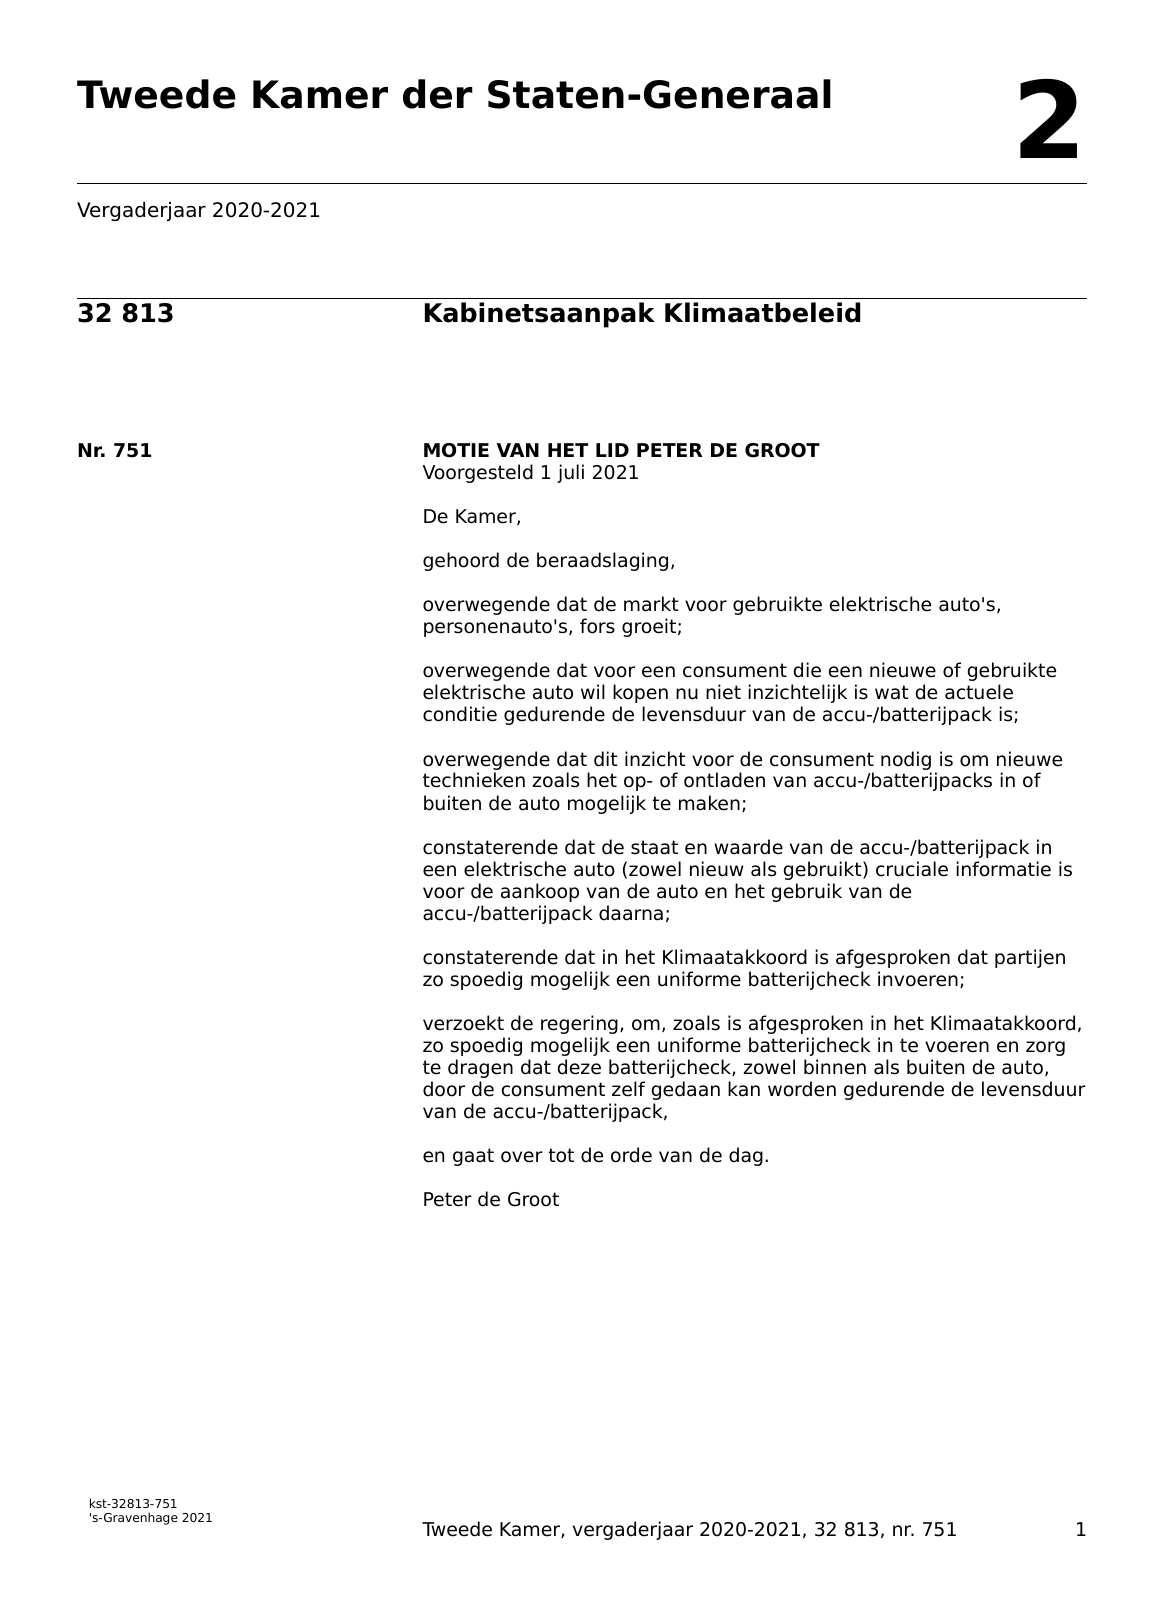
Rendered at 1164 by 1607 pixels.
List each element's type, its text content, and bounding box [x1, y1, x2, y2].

table_cell Vergaderjaar 2020-2021 [77, 184, 1087, 298]
text verzoekt de regering, om, zoals is afgesproken in het Klimaatakkoord, zo spoedig mogelijk een uniforme batterijcheck in te voeren en zorg te dragen dat deze batterijcheck, zowel binnen als buiten de auto, door de consument zelf gedaan kan worden gedurende de levensduur van de accu-/batterijpack, [422, 1013, 1087, 1123]
text gehoord de beraadslaging, [422, 550, 1087, 572]
subtitle 32 813 Kabinetsaanpak Klimaatbeleid [77, 299, 1087, 329]
text De Kamer, [422, 506, 1087, 528]
text constaterende dat de staat en waarde van de accu-/batterijpack in een elektrische auto (zowel nieuw als gebruikt) cruciale informatie is voor de aankoop van de auto en het gebruik van de accu-/batterijpack daarna; [422, 837, 1087, 924]
table_header 2 [886, 59, 1087, 183]
text overwegende dat voor een consument die een nieuwe of gebruikte elektrische auto wil kopen nu niet inzichtelijk is wat de actuele conditie gedurende de levensduur van de accu-/batterijpack is; [422, 660, 1087, 726]
text constaterende dat in het Klimaatakkoord is afgesproken dat partijen zo spoedig mogelijk een uniforme batterijcheck invoeren; [422, 947, 1087, 991]
text Peter de Groot [422, 1189, 1087, 1211]
subtitle Nr. 751 MOTIE VAN HET LID PETER DE GROOT [77, 440, 1087, 462]
text Voorgesteld 1 juli 2021 [422, 462, 1087, 484]
text overwegende dat dit inzicht voor de consument nodig is om nieuwe technieken zoals het op- of ontladen van accu-/batterijpacks in of buiten de auto mogelijk te maken; [422, 748, 1087, 814]
text kst-32813-751 [88, 1497, 323, 1511]
table_header Tweede Kamer der Staten-Generaal [77, 59, 886, 183]
text 's-Gravenhage 2021 [88, 1511, 323, 1525]
text overwegende dat de markt voor gebruikte elektrische auto's, personenauto's, fors groeit; [422, 594, 1087, 638]
text en gaat over tot de orde van de dag. [422, 1145, 1087, 1167]
